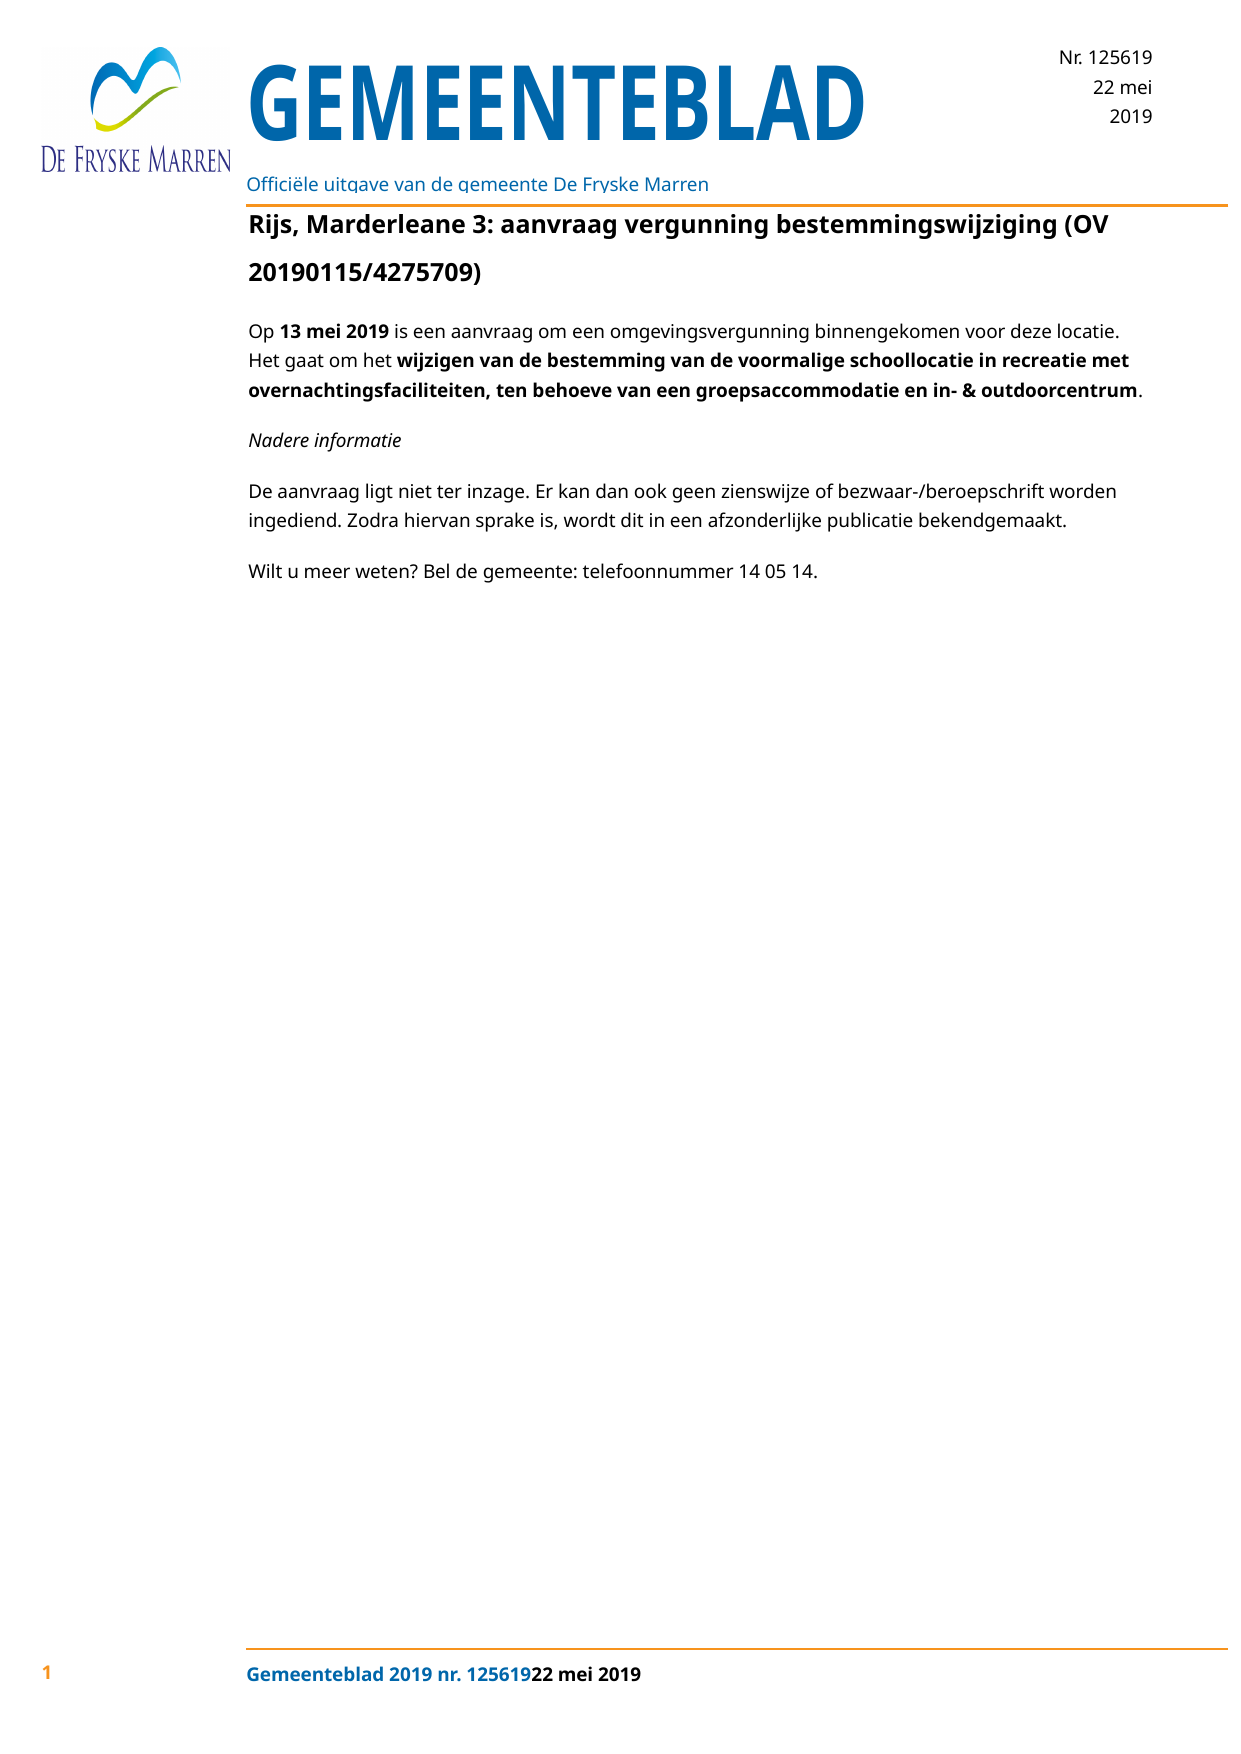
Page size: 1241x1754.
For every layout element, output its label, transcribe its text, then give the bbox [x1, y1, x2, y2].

text De aanvraag ligt niet ter inzage. Er kan dan ook geen zienswijze of bezwaar-/beroepschrift worden ingediend. Zodra hiervan sprake is, wordt dit in een afzonderlijke publicatie bekendgemaakt. [248, 478, 1152, 533]
text Op 13 mei 2019 is een aanvraag om een omgevingsvergunning binnengekomen voor deze locatie. Het gaat om het wijzigen van de bestemming van de voormalige schoollocatie in recreatie met overnachtingsfaciliteiten, ten behoeve van een groepsaccommodatie en in- & outdoorcentrum. [248, 318, 1152, 403]
text Rijs, Marderleane 3: aanvraag vergunning bestemmingswijziging (OV 20190115/4275709) [248, 207, 1152, 288]
text Wilt u meer weten? Bel de gemeente: telefoonnummer 14 05 14. [248, 558, 1152, 584]
text Nadere informatie [248, 427, 1152, 453]
picture [41, 47, 231, 172]
